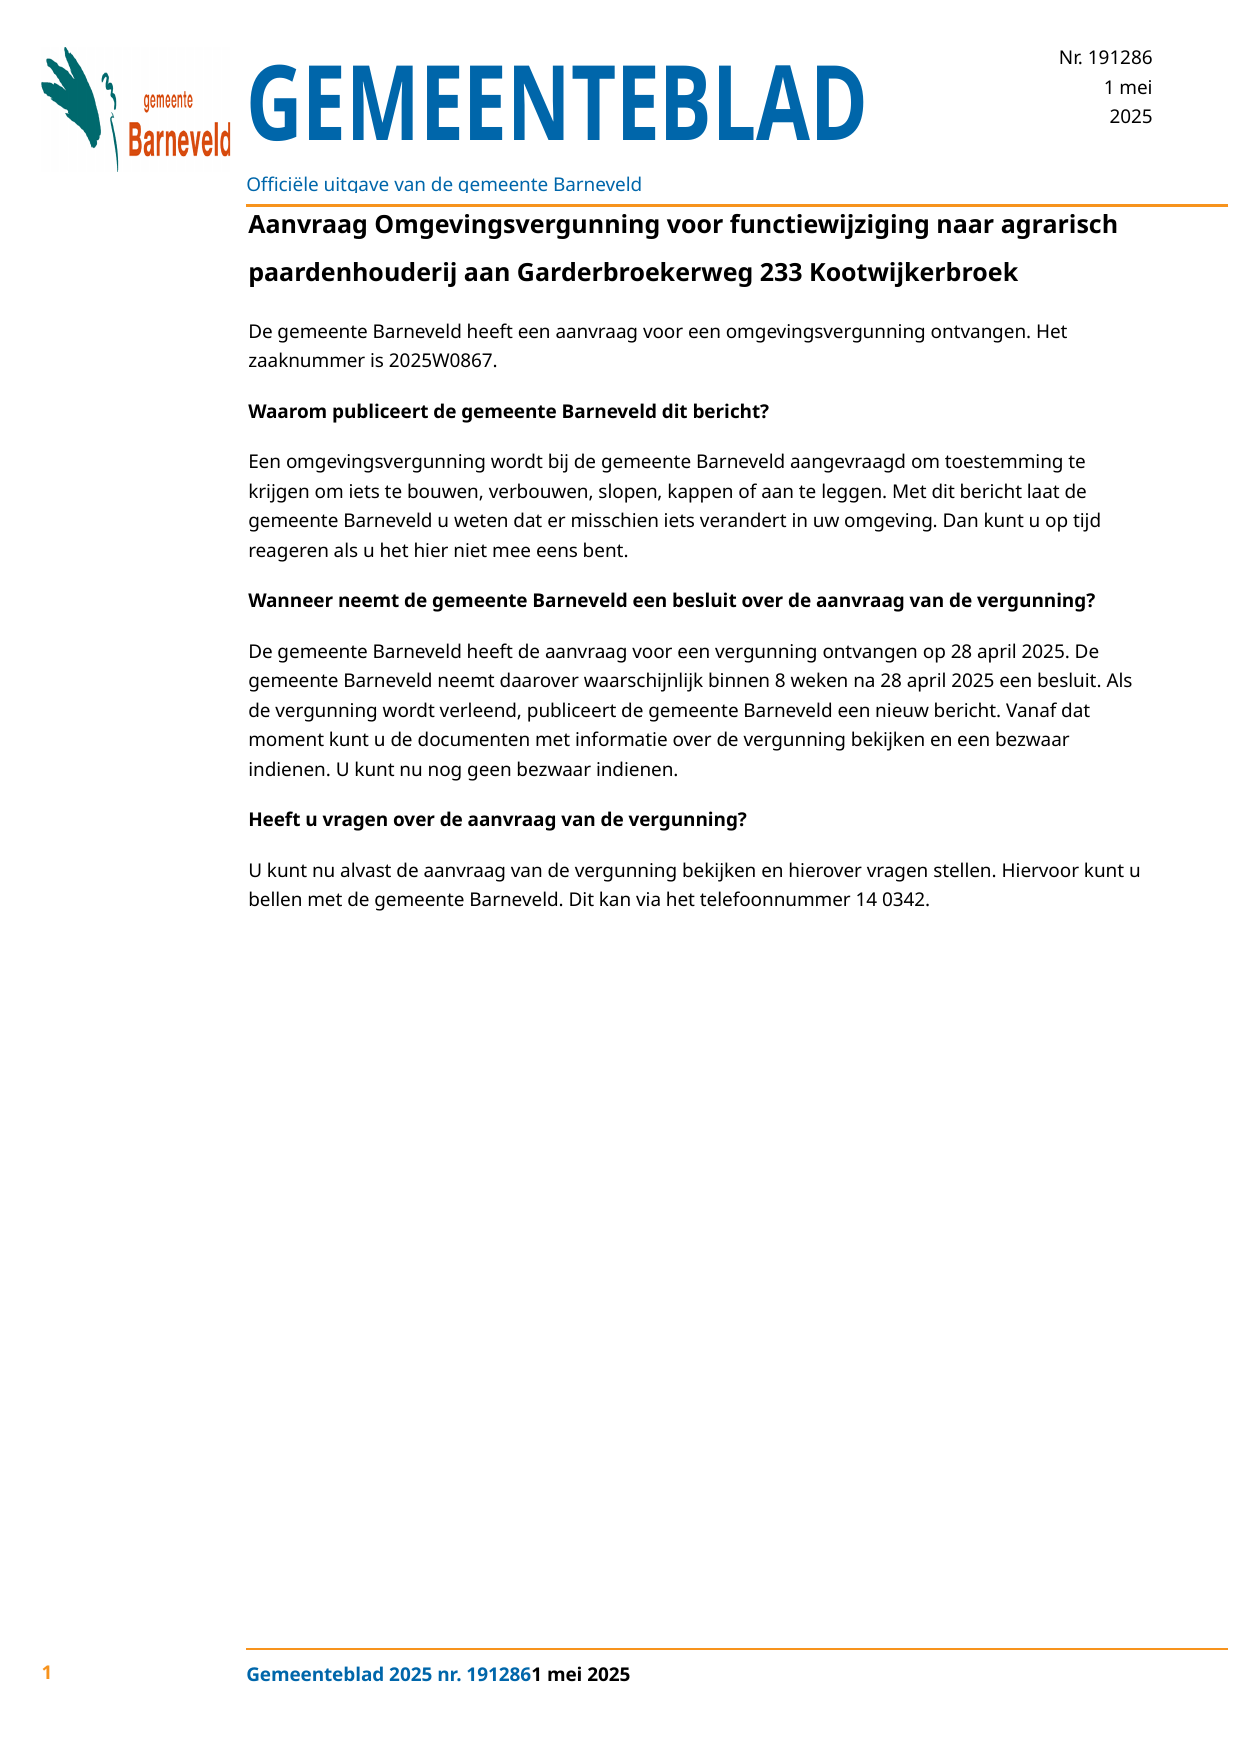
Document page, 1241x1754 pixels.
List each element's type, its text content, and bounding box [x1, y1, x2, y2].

text Wanneer neemt de gemeente Barneveld een besluit over de aanvraag van de vergunning? [248, 587, 1152, 613]
text Waarom publiceert de gemeente Barneveld dit bericht? [248, 398, 1152, 424]
picture [41, 47, 231, 172]
text Aanvraag Omgevingsvergunning voor functiewijziging naar agrarisch paardenhouderij aan Garderbroekerweg 233 Kootwijkerbroek [248, 207, 1152, 288]
text U kunt nu alvast de aanvraag van de vergunning bekijken en hierover vragen stellen. Hiervoor kunt u bellen met de gemeente Barneveld. Dit kan via het telefoonnummer 14 0342. [248, 857, 1152, 912]
text De gemeente Barneveld heeft de aanvraag voor een vergunning ontvangen op 28 april 2025. De gemeente Barneveld neemt daarover waarschijnlijk binnen 8 weken na 28 april 2025 een besluit. Als de vergunning wordt verleend, publiceert de gemeente Barneveld een nieuw bericht. Vanaf dat moment kunt u de documenten met informatie over de vergunning bekijken en een bezwaar indienen. U kunt nu nog geen bezwaar indienen. [248, 638, 1152, 782]
text De gemeente Barneveld heeft een aanvraag voor een omgevingsvergunning ontvangen. Het zaaknummer is 2025W0867. [248, 318, 1152, 373]
text Heeft u vragen over de aanvraag van de vergunning? [248, 807, 1152, 832]
text Een omgevingsvergunning wordt bij de gemeente Barneveld aangevraagd om toestemming te krijgen om iets te bouwen, verbouwen, slopen, kappen of aan te leggen. Met dit bericht laat de gemeente Barneveld u weten dat er misschien iets verandert in uw omgeving. Dan kunt u op tijd reageren als u het hier niet mee eens bent. [248, 448, 1152, 563]
